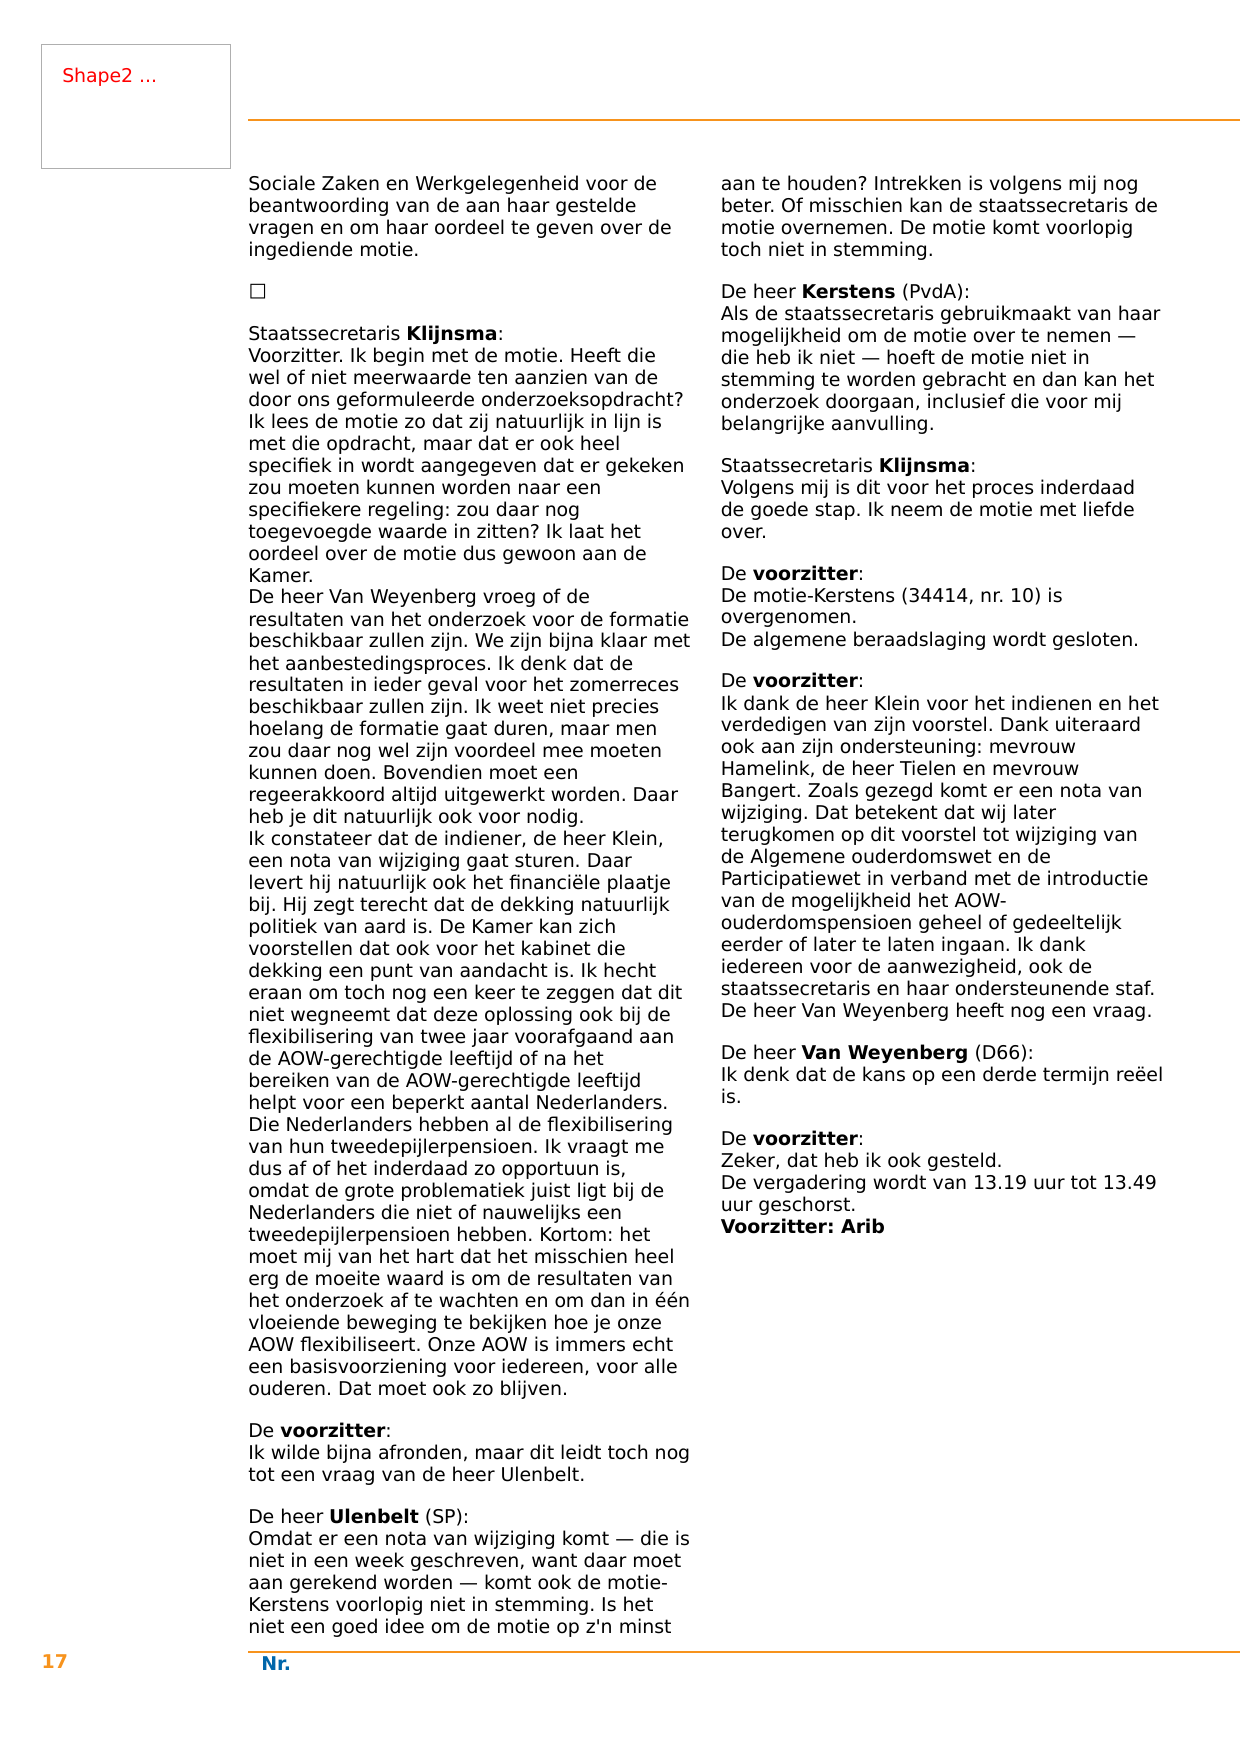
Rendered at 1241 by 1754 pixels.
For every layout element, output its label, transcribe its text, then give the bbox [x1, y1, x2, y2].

text Ik dank de heer Klein voor het indienen en het verdedigen van zijn voorstel. Dank uiteraard ook aan zijn ondersteuning: mevrouw Hamelink, de heer Tielen en mevrouw Bangert. Zoals gezegd komt er een nota van wijziging. Dat betekent dat wij later terugkomen op dit voorstel tot wijziging van de Algemene ouderdomswet en de Participatiewet in verband met de introductie van de mogelijkheid het AOW-ouderdomspensioen geheel of gedeeltelijk eerder of later te laten ingaan. Ik dank iedereen voor de aanwezigheid, ook de staatssecretaris en haar ondersteunende staf. De heer Van Weyenberg heeft nog een vraag. [721, 692, 1163, 1022]
text Staatssecretaris Klijnsma: [248, 323, 691, 345]
text De voorzitter: [721, 562, 1163, 584]
text Als de staatssecretaris gebruikmaakt van haar mogelijkheid om de motie over te nemen — die heb ik niet — hoeft de motie niet in stemming te worden gebracht en dan kan het onderzoek doorgaan, inclusief die voor mij belangrijke aanvulling. [721, 303, 1163, 434]
text Staatssecretaris Klijnsma: [721, 454, 1163, 477]
text Omdat er een nota van wijziging komt — die is niet in een week geschreven, want daar moet aan gerekend worden — komt ook de motie-Kerstens voorlopig niet in stemming. Is het niet een goed idee om de motie op z'n minst [248, 1528, 691, 1637]
text De heer Van Weyenberg vroeg of de resultaten van het onderzoek voor de formatie beschikbaar zullen zijn. We zijn bijna klaar met het aanbestedingsproces. Ik denk dat de resultaten in ieder geval voor het zomerreces beschikbaar zullen zijn. Ik weet niet precies hoelang de formatie gaat duren, maar men zou daar nog wel zijn voordeel mee moeten kunnen doen. Bovendien moet een regeerakkoord altijd uitgewerkt worden. Daar heb je dit natuurlijk ook voor nodig. [248, 586, 691, 828]
text Voorzitter. Ik begin met de motie. Heeft die wel of niet meerwaarde ten aanzien van de door ons geformuleerde onderzoeksopdracht? Ik lees de motie zo dat zij natuurlijk in lijn is met die opdracht, maar dat er ook heel specifiek in wordt aangegeven dat er gekeken zou moeten kunnen worden naar een specifiekere regeling: zou daar nog toegevoegde waarde in zitten? Ik laat het oordeel over de motie dus gewoon aan de Kamer. [248, 345, 691, 586]
text Ik constateer dat de indiener, de heer Klein, een nota van wijziging gaat sturen. Daar levert hij natuurlijk ook het financiële plaatje bij. Hij zegt terecht dat de dekking natuurlijk politiek van aard is. De Kamer kan zich voorstellen dat ook voor het kabinet die dekking een punt van aandacht is. Ik hecht eraan om toch nog een keer te zeggen dat dit niet wegneemt dat deze oplossing ook bij de flexibilisering van twee jaar voorafgaand aan de AOW-gerechtigde leeftijd of na het bereiken van de AOW-gerechtigde leeftijd helpt voor een beperkt aantal Nederlanders. Die Nederlanders hebben al de flexibilisering van hun tweedepijlerpensioen. Ik vraagt me dus af of het inderdaad zo opportuun is, omdat de grote problematiek juist ligt bij de Nederlanders die niet of nauwelijks een tweedepijlerpensioen hebben. Kortom: het moet mij van het hart dat het misschien heel erg de moeite waard is om de resultaten van het onderzoek af te wachten en om dan in één vloeiende beweging te bekijken hoe je onze AOW flexibiliseert. Onze AOW is immers echt een basisvoorziening voor iedereen, voor alle ouderen. Dat moet ook zo blijven. [248, 828, 691, 1400]
text Zeker, dat heb ik ook gesteld. [721, 1150, 1163, 1172]
text De voorzitter: [248, 1420, 691, 1442]
text De heer Ulenbelt (SP): [248, 1506, 691, 1528]
text Volgens mij is dit voor het proces inderdaad de goede stap. Ik neem de motie met liefde over. [721, 477, 1163, 542]
text Ik denk dat de kans op een derde termijn reëel is. [721, 1064, 1163, 1108]
text Sociale Zaken en Werkgelegenheid voor de beantwoording van de aan haar gestelde vragen en om haar oordeel te geven over de ingediende motie. [248, 173, 691, 261]
text De heer Van Weyenberg (D66): [721, 1042, 1163, 1064]
text De voorzitter: [721, 670, 1163, 692]
text De vergadering wordt van 13.19 uur tot 13.49 uur geschorst. [721, 1172, 1163, 1216]
text De heer Kerstens (PvdA): [721, 281, 1163, 303]
text De algemene beraadslaging wordt gesloten. [721, 628, 1163, 650]
text Ik wilde bijna afronden, maar dit leidt toch nog tot een vraag van de heer Ulenbelt. [248, 1442, 691, 1486]
text aan te houden? Intrekken is volgens mij nog beter. Of misschien kan de staatssecretaris de motie overnemen. De motie komt voorlopig toch niet in stemming. [721, 173, 1163, 261]
text ⬜ [248, 281, 691, 303]
text De voorzitter: [721, 1128, 1163, 1150]
text Voorzitter: Arib [721, 1216, 1163, 1238]
text De motie-Kerstens (34414, nr. 10) is overgenomen. [721, 584, 1163, 628]
